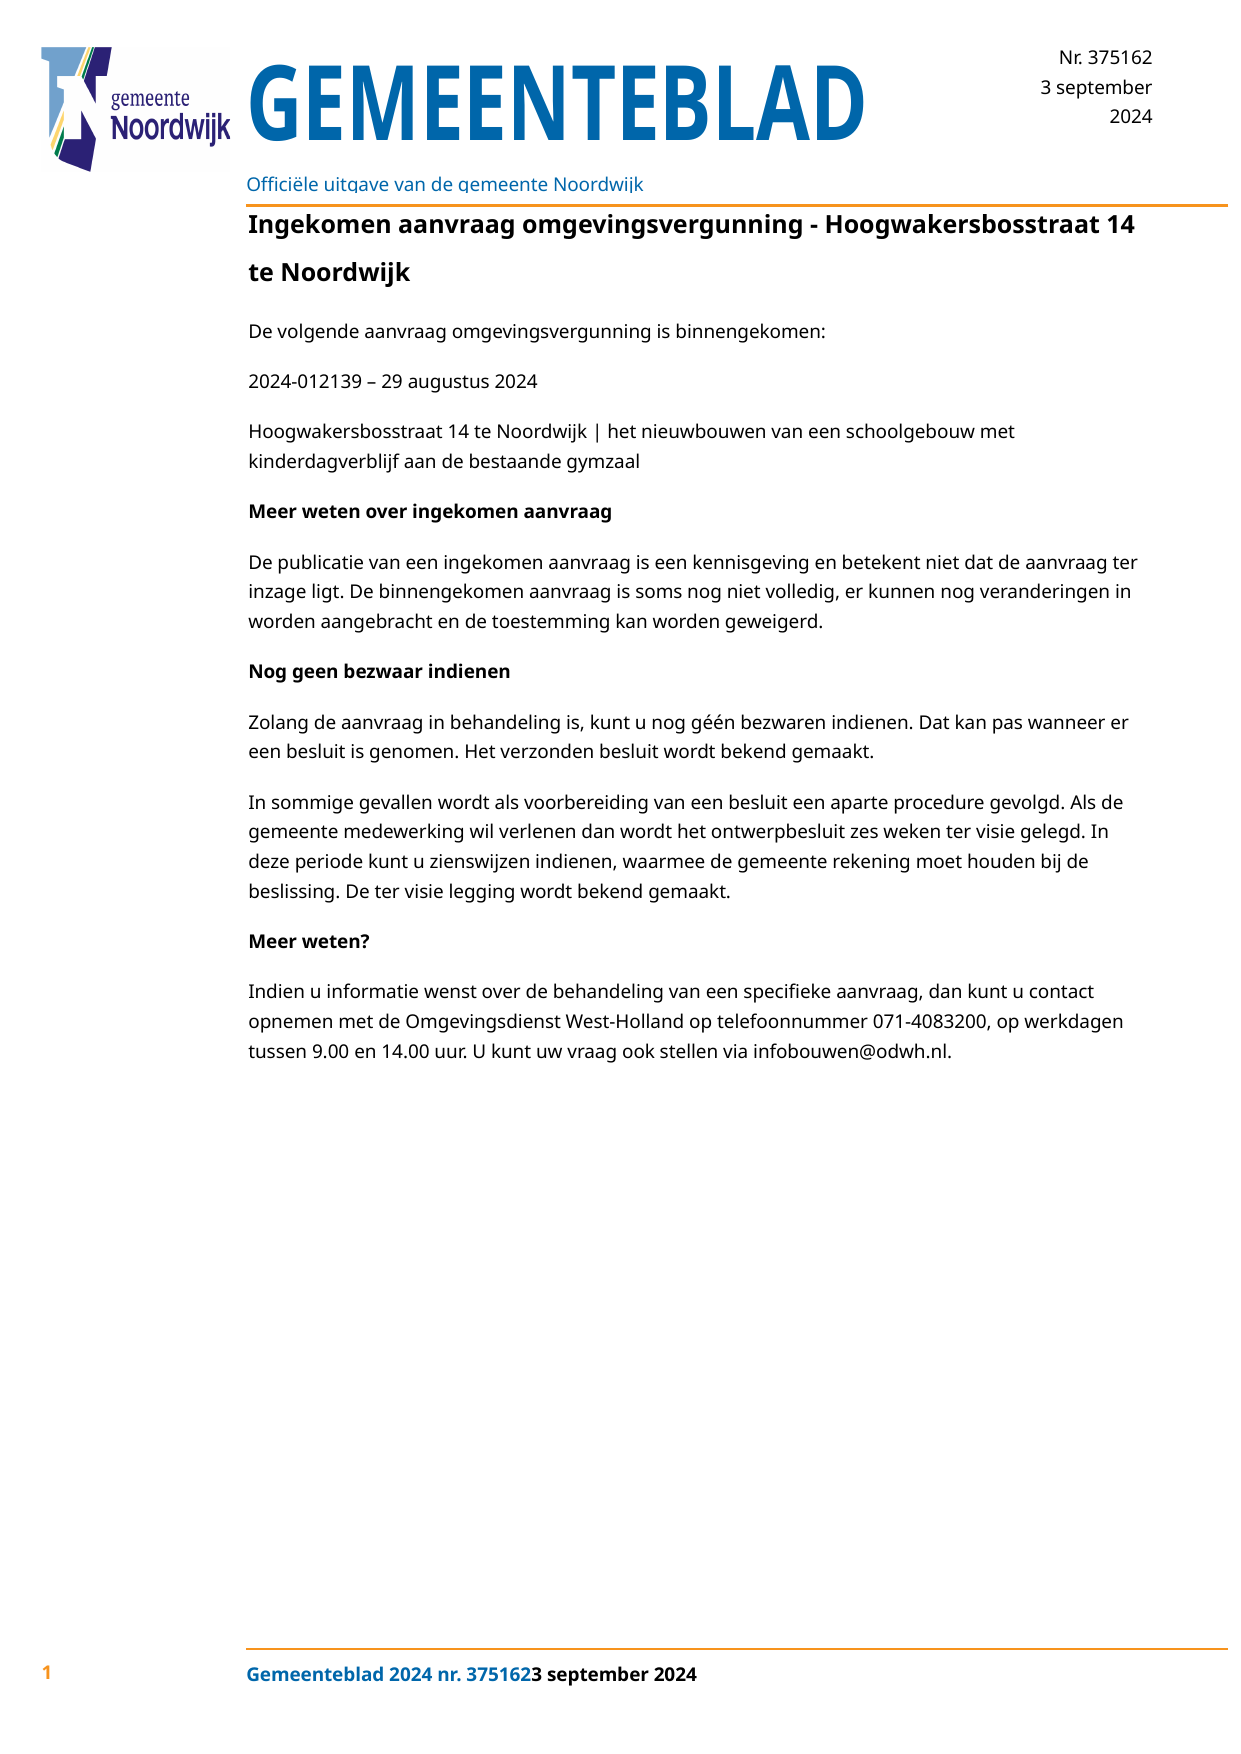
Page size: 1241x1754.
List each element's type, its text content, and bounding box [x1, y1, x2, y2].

text Indien u informatie wenst over de behandeling van een specifieke aanvraag, dan kunt u contact opnemen met de Omgevingsdienst West-Holland op telefoonnummer 071-4083200, op werkdagen tussen 9.00 en 14.00 uur. U kunt uw vraag ook stellen via infobouwen@odwh.nl. [248, 979, 1152, 1064]
text In sommige gevallen wordt als voorbereiding van een besluit een aparte procedure gevolgd. Als de gemeente medewerking wil verlenen dan wordt het ontwerpbesluit zes weken ter visie gelegd. In deze periode kunt u zienswijzen indienen, waarmee de gemeente rekening moet houden bij de beslissing. De ter visie legging wordt bekend gemaakt. [248, 789, 1152, 904]
text Hoogwakersbosstraat 14 te Noordwijk | het nieuwbouwen van een schoolgebouw met kinderdagverblijf aan de bestaande gymzaal [248, 419, 1152, 474]
picture [41, 47, 231, 172]
text Zolang de aanvraag in behandeling is, kunt u nog géén bezwaren indienen. Dat kan pas wanneer er een besluit is genomen. Het verzonden besluit wordt bekend gemaakt. [248, 709, 1152, 764]
text Ingekomen aanvraag omgevingsvergunning - Hoogwakersbosstraat 14 te Noordwijk [248, 207, 1152, 288]
text Meer weten? [248, 928, 1152, 954]
text De volgende aanvraag omgevingsvergunning is binnengekomen: [248, 318, 1152, 344]
text Meer weten over ingekomen aanvraag [248, 499, 1152, 524]
text Nog geen bezwaar indienen [248, 659, 1152, 684]
text 2024-012139 – 29 augustus 2024 [248, 368, 1152, 394]
text De publicatie van een ingekomen aanvraag is een kennisgeving en betekent niet dat de aanvraag ter inzage ligt. De binnengekomen aanvraag is soms nog niet volledig, er kunnen nog veranderingen in worden aangebracht en de toestemming kan worden geweigerd. [248, 549, 1152, 634]
